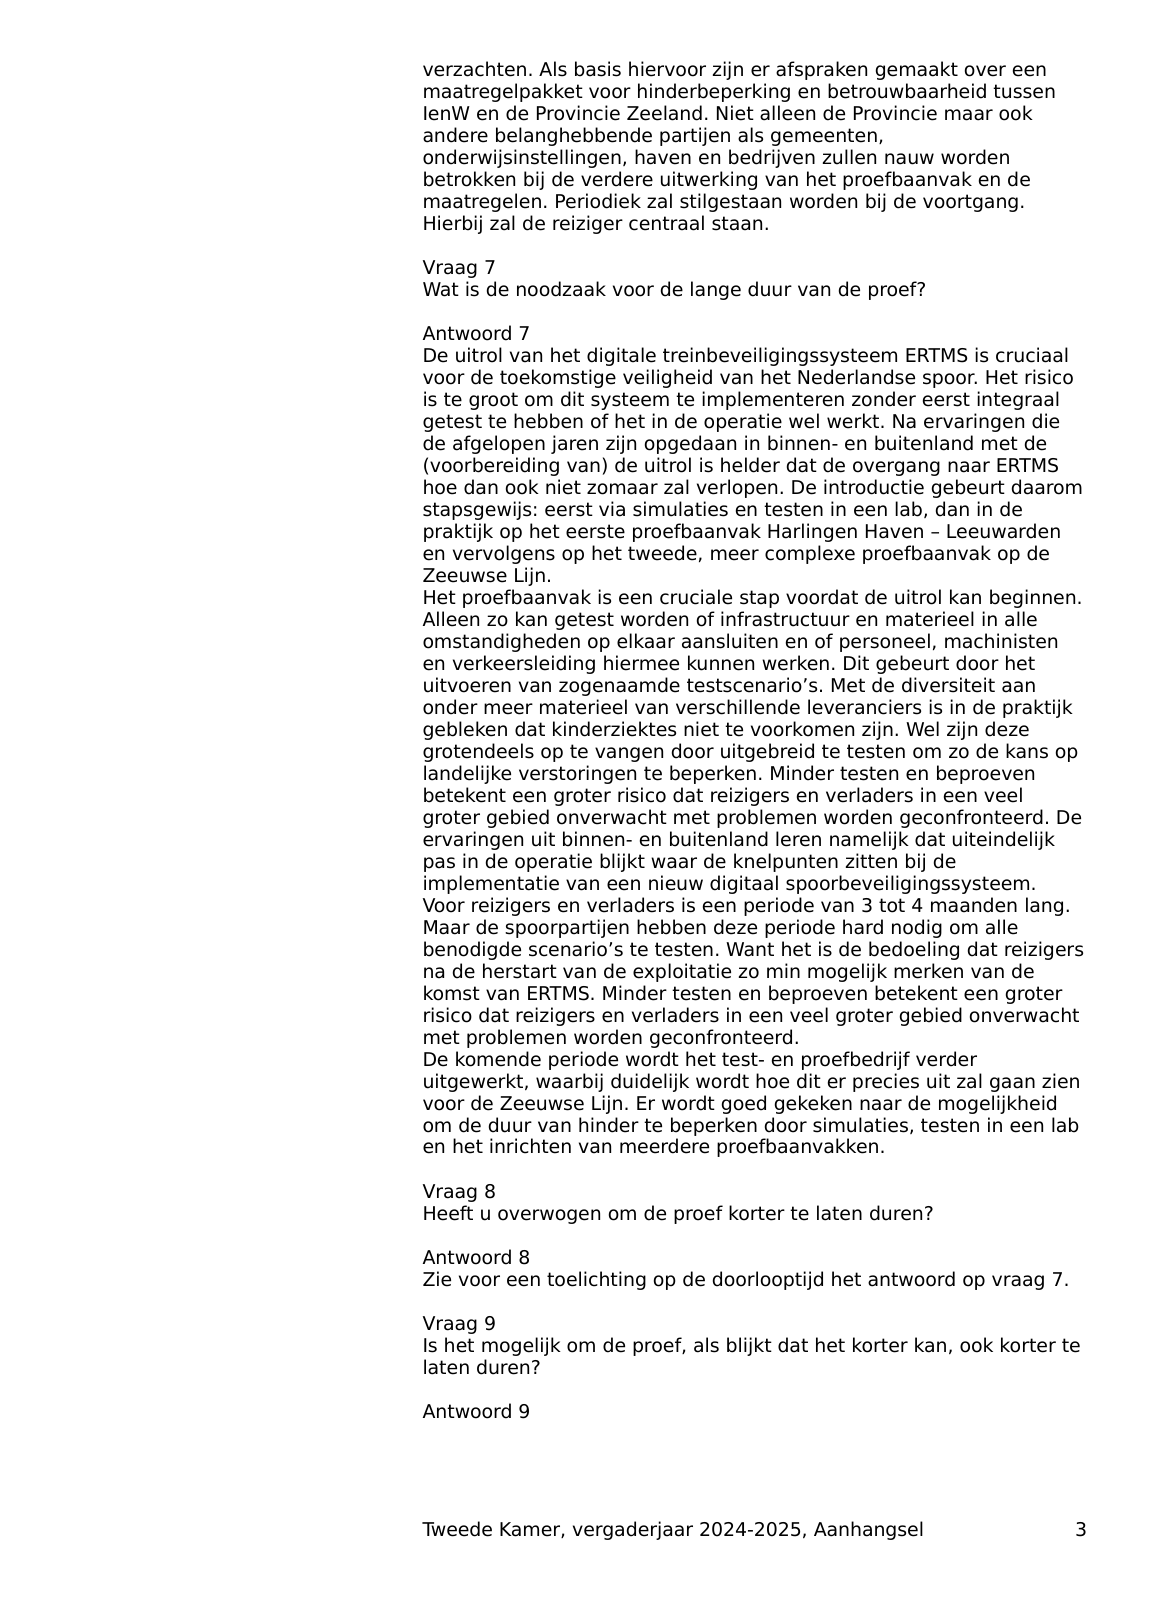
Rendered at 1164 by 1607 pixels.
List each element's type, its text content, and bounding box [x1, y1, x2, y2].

text verzachten. Als basis hiervoor zijn er afspraken gemaakt over een maatregelpakket voor hinderbeperking en betrouwbaarheid tussen IenW en de Provincie Zeeland. Niet alleen de Provincie maar ook andere belanghebbende partijen als gemeenten, onderwijsinstellingen, haven en bedrijven zullen nauw worden betrokken bij de verdere uitwerking van het proefbaanvak en de maatregelen. Periodiek zal stilgestaan worden bij de voortgang. Hierbij zal de reiziger centraal staan. [422, 59, 1087, 235]
text De uitrol van het digitale treinbeveiligingssysteem ERTMS is cruciaal voor de toekomstige veiligheid van het Nederlandse spoor. Het risico is te groot om dit systeem te implementeren zonder eerst integraal getest te hebben of het in de operatie wel werkt. Na ervaringen die de afgelopen jaren zijn opgedaan in binnen- en buitenland met de (voorbereiding van) de uitrol is helder dat de overgang naar ERTMS hoe dan ook niet zomaar zal verlopen. De introductie gebeurt daarom stapsgewijs: eerst via simulaties en testen in een lab, dan in de praktijk op het eerste proefbaanvak Harlingen Haven – Leeuwarden en vervolgens op het tweede, meer complexe proefbaanvak op de Zeeuwse Lijn. [422, 345, 1087, 587]
text De komende periode wordt het test- en proefbedrijf verder uitgewerkt, waarbij duidelijk wordt hoe dit er precies uit zal gaan zien voor de Zeeuwse Lijn. Er wordt goed gekeken naar de mogelijkheid om de duur van hinder te beperken door simulaties, testen in een lab en het inrichten van meerdere proefbaanvakken. [422, 1048, 1087, 1158]
text Heeft u overwogen om de proef korter te laten duren? [422, 1203, 1087, 1224]
text Het proefbaanvak is een cruciale stap voordat de uitrol kan beginnen. Alleen zo kan getest worden of infrastructuur en materieel in alle omstandigheden op elkaar aansluiten en of personeel, machinisten en verkeersleiding hiermee kunnen werken. Dit gebeurt door het uitvoeren van zogenaamde testscenario’s. Met de diversiteit aan onder meer materieel van verschillende leveranciers is in de praktijk gebleken dat kinderziektes niet te voorkomen zijn. Wel zijn deze grotendeels op te vangen door uitgebreid te testen om zo de kans op landelijke verstoringen te beperken. Minder testen en beproeven betekent een groter risico dat reizigers en verladers in een veel groter gebied onverwacht met problemen worden geconfronteerd. De ervaringen uit binnen- en buitenland leren namelijk dat uiteindelijk pas in de operatie blijkt waar de knelpunten zitten bij de implementatie van een nieuw digitaal spoorbeveiligingssysteem. [422, 587, 1087, 895]
text Vraag 8 [422, 1181, 1087, 1203]
text Antwoord 9 [422, 1401, 1087, 1423]
text Vraag 9 [422, 1313, 1087, 1335]
text Antwoord 7 [422, 323, 1087, 345]
text Vraag 7 [422, 257, 1087, 279]
text Antwoord 8 [422, 1247, 1087, 1269]
text Wat is de noodzaak voor de lange duur van de proef? [422, 279, 1087, 301]
text Zie voor een toelichting op de doorlooptijd het antwoord op vraag 7. [422, 1269, 1087, 1291]
text Is het mogelijk om de proef, als blijkt dat het korter kan, ook korter te laten duren? [422, 1335, 1087, 1379]
text Voor reizigers en verladers is een periode van 3 tot 4 maanden lang. Maar de spoorpartijen hebben deze periode hard nodig om alle benodigde scenario’s te testen. Want het is de bedoeling dat reizigers na de herstart van de exploitatie zo min mogelijk merken van de komst van ERTMS. Minder testen en beproeven betekent een groter risico dat reizigers en verladers in een veel groter gebied onverwacht met problemen worden geconfronteerd. [422, 895, 1087, 1048]
